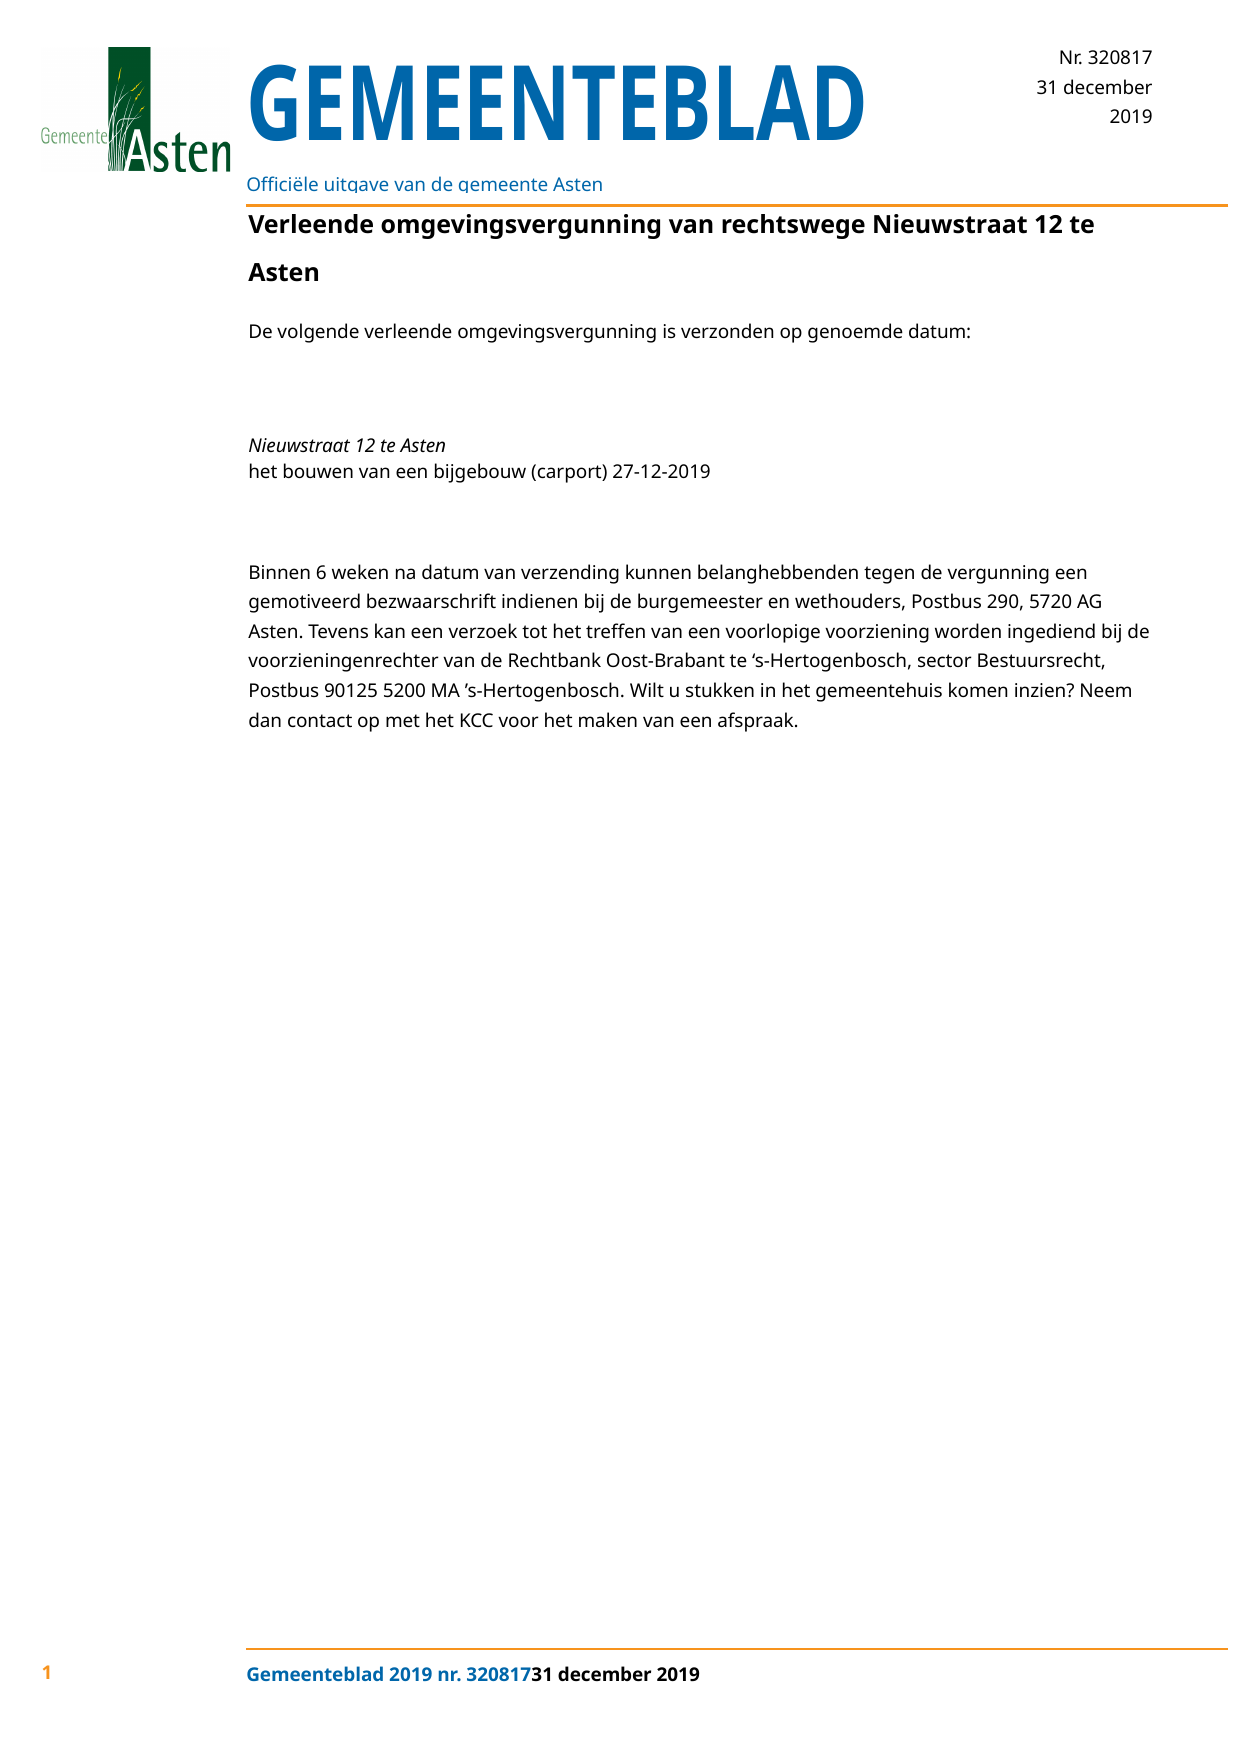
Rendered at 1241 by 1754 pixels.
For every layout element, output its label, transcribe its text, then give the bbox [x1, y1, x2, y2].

text De volgende verleende omgevingsvergunning is verzonden op genoemde datum: [248, 318, 1152, 344]
text Verleende omgevingsvergunning van rechtswege Nieuwstraat 12 te Asten [248, 207, 1152, 288]
text Binnen 6 weken na datum van verzending kunnen belanghebbenden tegen de vergunning een gemotiveerd bezwaarschrift indienen bij de burgemeester en wethouders, Postbus 290, 5720 AG Asten. Tevens kan een verzoek tot het treffen van een voorlopige voorziening worden ingediend bij de voorzieningenrechter van de Rechtbank Oost-Brabant te ‘s-Hertogenbosch, sector Bestuursrecht, Postbus 90125 5200 MA ’s-Hertogenbosch. Wilt u stukken in het gemeentehuis komen inzien? Neem dan contact op met het KCC voor het maken van een afspraak. [248, 559, 1152, 732]
text het bouwen van een bijgebouw (carport) 27-12-2019 [248, 458, 1152, 484]
text Nieuwstraat 12 te Asten [248, 432, 1152, 458]
picture [41, 47, 231, 172]
